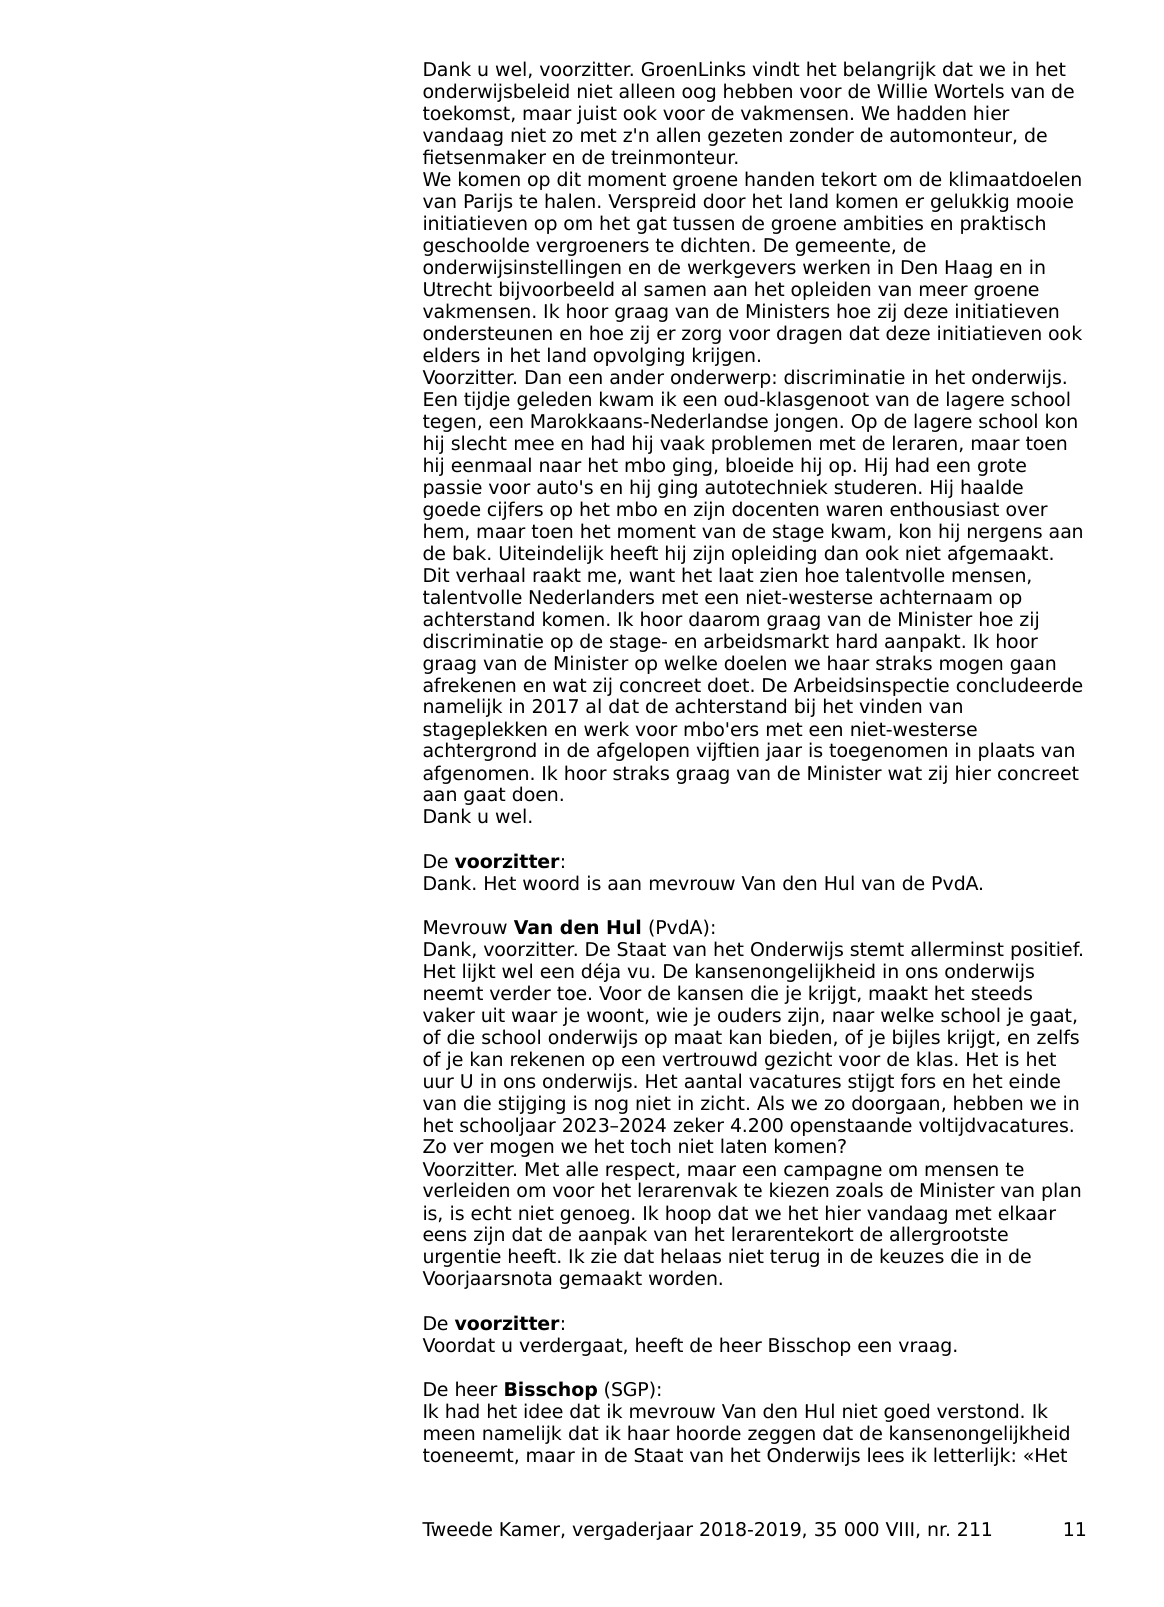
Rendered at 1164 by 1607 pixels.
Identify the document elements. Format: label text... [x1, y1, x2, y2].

text Voorzitter. Met alle respect, maar een campagne om mensen te verleiden om voor het lerarenvak te kiezen zoals de Minister van plan is, is echt niet genoeg. Ik hoop dat we het hier vandaag met elkaar eens zijn dat de aanpak van het lerarentekort de allergrootste urgentie heeft. Ik zie dat helaas niet terug in de keuzes die in de Voorjaarsnota gemaakt worden. [422, 1158, 1087, 1290]
text Dank, voorzitter. De Staat van het Onderwijs stemt allerminst positief. Het lijkt wel een déja vu. De kansenongelijkheid in ons onderwijs neemt verder toe. Voor de kansen die je krijgt, maakt het steeds vaker uit waar je woont, wie je ouders zijn, naar welke school je gaat, of die school onderwijs op maat kan bieden, of je bijles krijgt, en zelfs of je kan rekenen op een vertrouwd gezicht voor de klas. Het is het uur U in ons onderwijs. Het aantal vacatures stijgt fors en het einde van die stijging is nog niet in zicht. Als we zo doorgaan, hebben we in het schooljaar 2023–2024 zeker 4.200 openstaande voltijdvacatures. Zo ver mogen we het toch niet laten komen? [422, 939, 1087, 1158]
text Dank. Het woord is aan mevrouw Van den Hul van de PvdA. [422, 872, 1087, 894]
text De voorzitter: [422, 851, 1087, 872]
text De heer Bisschop (SGP): [422, 1379, 1087, 1401]
text De voorzitter: [422, 1312, 1087, 1334]
text Voorzitter. Dan een ander onderwerp: discriminatie in het onderwijs. Een tijdje geleden kwam ik een oud-klasgenoot van de lagere school tegen, een Marokkaans-Nederlandse jongen. Op de lagere school kon hij slecht mee en had hij vaak problemen met de leraren, maar toen hij eenmaal naar het mbo ging, bloeide hij op. Hij had een grote passie voor auto's en hij ging autotechniek studeren. Hij haalde goede cijfers op het mbo en zijn docenten waren enthousiast over hem, maar toen het moment van de stage kwam, kon hij nergens aan de bak. Uiteindelijk heeft hij zijn opleiding dan ook niet afgemaakt. Dit verhaal raakt me, want het laat zien hoe talentvolle mensen, talentvolle Nederlanders met een niet-westerse achternaam op achterstand komen. Ik hoor daarom graag van de Minister hoe zij discriminatie op de stage- en arbeidsmarkt hard aanpakt. Ik hoor graag van de Minister op welke doelen we haar straks mogen gaan afrekenen en wat zij concreet doet. De Arbeidsinspectie concludeerde namelijk in 2017 al dat de achterstand bij het vinden van stageplekken en werk voor mbo'ers met een niet-westerse achtergrond in de afgelopen vijftien jaar is toegenomen in plaats van afgenomen. Ik hoor straks graag van de Minister wat zij hier concreet aan gaat doen. [422, 367, 1087, 806]
text Dank u wel. [422, 806, 1087, 828]
text Dank u wel, voorzitter. GroenLinks vindt het belangrijk dat we in het onderwijsbeleid niet alleen oog hebben voor de Willie Wortels van de toekomst, maar juist ook voor de vakmensen. We hadden hier vandaag niet zo met z'n allen gezeten zonder de automonteur, de fietsenmaker en de treinmonteur. [422, 59, 1087, 169]
text We komen op dit moment groene handen tekort om de klimaatdoelen van Parijs te halen. Verspreid door het land komen er gelukkig mooie initiatieven op om het gat tussen de groene ambities en praktisch geschoolde vergroeners te dichten. De gemeente, de onderwijsinstellingen en de werkgevers werken in Den Haag en in Utrecht bijvoorbeeld al samen aan het opleiden van meer groene vakmensen. Ik hoor graag van de Ministers hoe zij deze initiatieven ondersteunen en hoe zij er zorg voor dragen dat deze initiatieven ook elders in het land opvolging krijgen. [422, 169, 1087, 367]
text Ik had het idee dat ik mevrouw Van den Hul niet goed verstond. Ik meen namelijk dat ik haar hoorde zeggen dat de kansenongelijkheid toeneemt, maar in de Staat van het Onderwijs lees ik letterlijk: «Het [422, 1401, 1087, 1467]
text Voordat u verdergaat, heeft de heer Bisschop een vraag. [422, 1334, 1087, 1356]
text Mevrouw Van den Hul (PvdA): [422, 917, 1087, 939]
